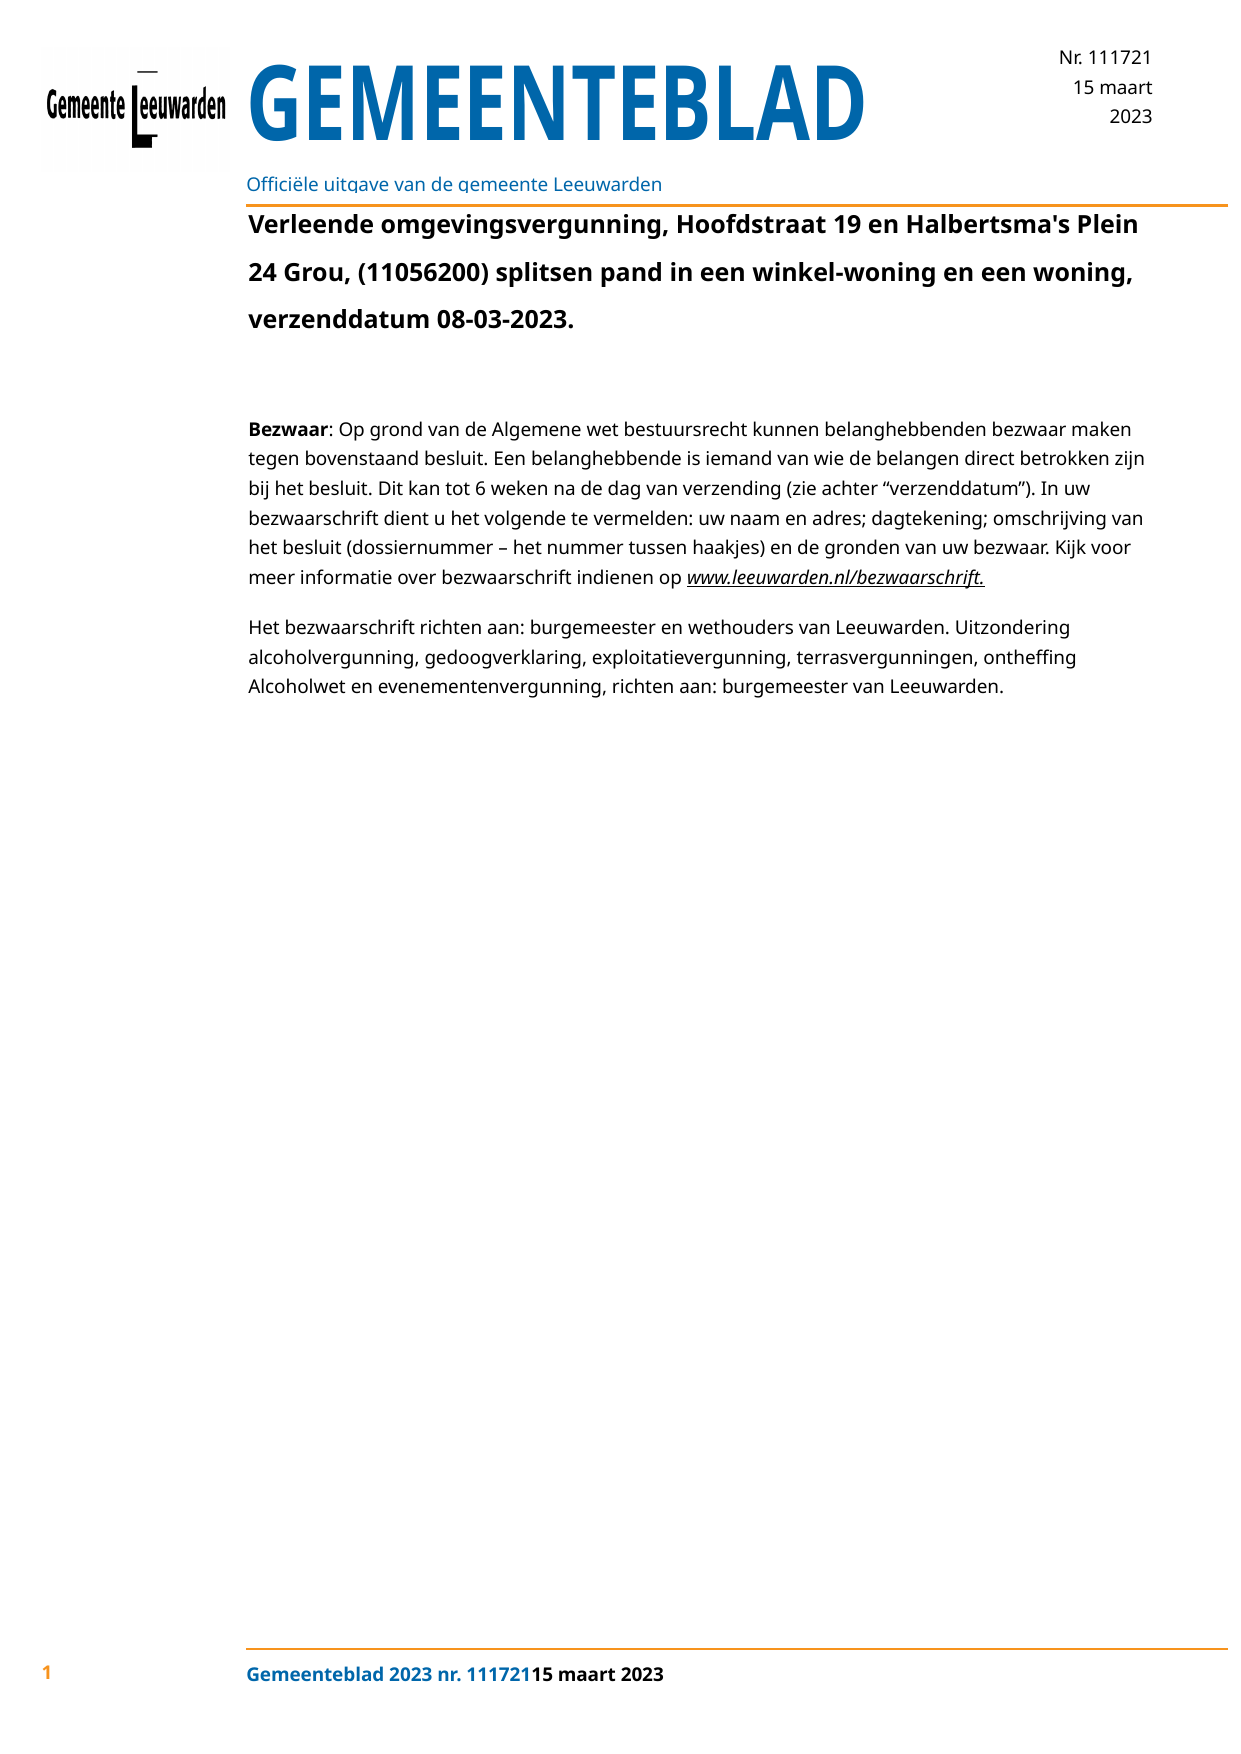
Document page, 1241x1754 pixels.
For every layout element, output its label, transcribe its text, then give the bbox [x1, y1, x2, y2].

picture [41, 47, 231, 172]
text Bezwaar: Op grond van de Algemene wet bestuursrecht kunnen belanghebbenden bezwaar maken tegen bovenstaand besluit. Een belanghebbende is iemand van wie de belangen direct betrokken zijn bij het besluit. Dit kan tot 6 weken na de dag van verzending (zie achter “verzenddatum”). In uw bezwaarschrift dient u het volgende te vermelden: uw naam en adres; dagtekening; omschrijving van het besluit (dossiernummer – het nummer tussen haakjes) en de gronden van uw bezwaar. Kijk voor meer informatie over bezwaarschrift indienen op www.leeuwarden.nl/bezwaarschrift. [248, 416, 1152, 589]
text Het bezwaarschrift richten aan: burgemeester en wethouders van Leeuwarden. Uitzondering alcoholvergunning, gedoogverklaring, exploitatievergunning, terrasvergunningen, ontheffing Alcoholwet en evenementenvergunning, richten aan: burgemeester van Leeuwarden. [248, 614, 1152, 699]
text Verleende omgevingsvergunning, Hoofdstraat 19 en Halbertsma's Plein 24 Grou, (11056200) splitsen pand in een winkel-woning en een woning, verzenddatum 08-03-2023. [248, 207, 1152, 336]
